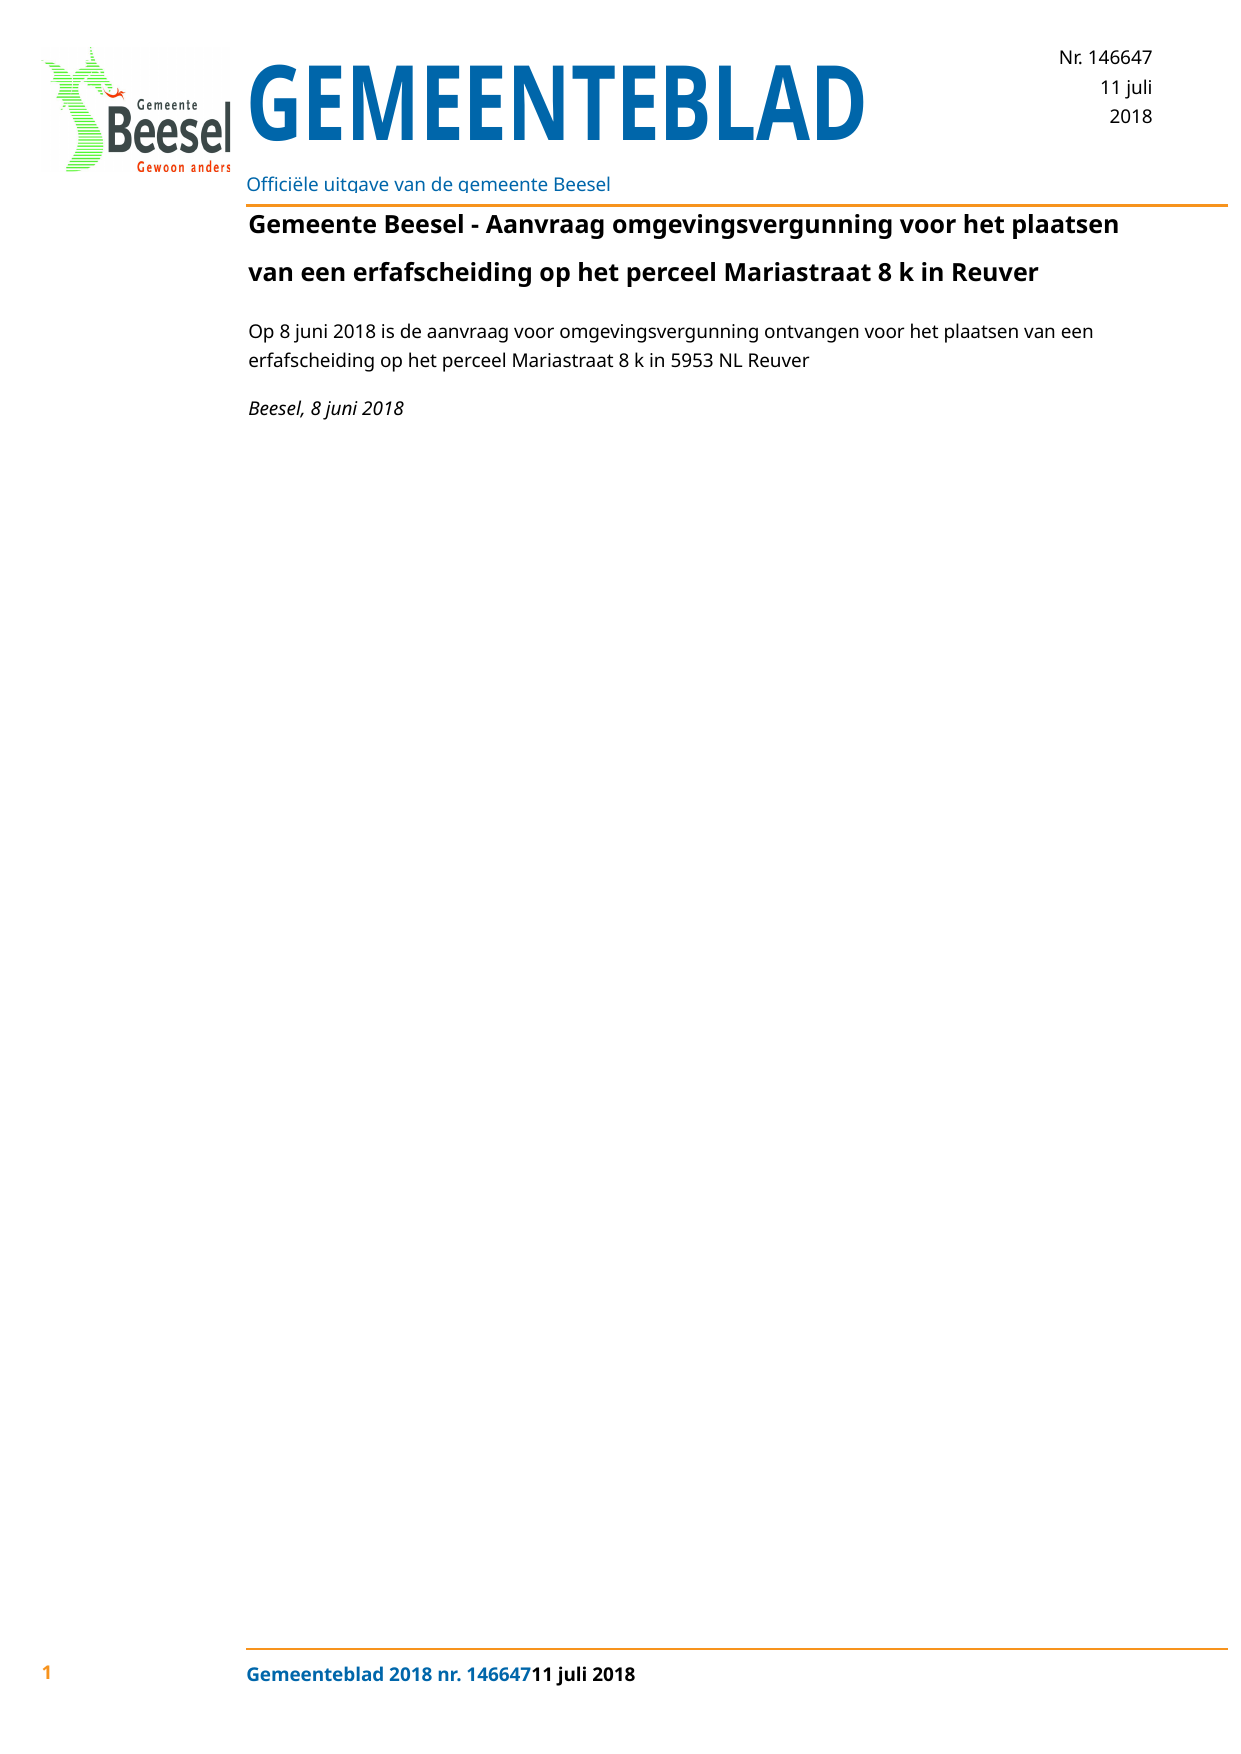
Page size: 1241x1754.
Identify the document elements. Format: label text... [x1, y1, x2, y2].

text Gemeente Beesel - Aanvraag omgevingsvergunning voor het plaatsen van een erfafscheiding op het perceel Mariastraat 8 k in Reuver [248, 207, 1152, 288]
text Op 8 juni 2018 is de aanvraag voor omgevingsvergunning ontvangen voor het plaatsen van een erfafscheiding op het perceel Mariastraat 8 k in 5953 NL Reuver [248, 318, 1152, 373]
text Beesel, 8 juni 2018 [248, 395, 1152, 421]
picture [41, 47, 231, 172]
